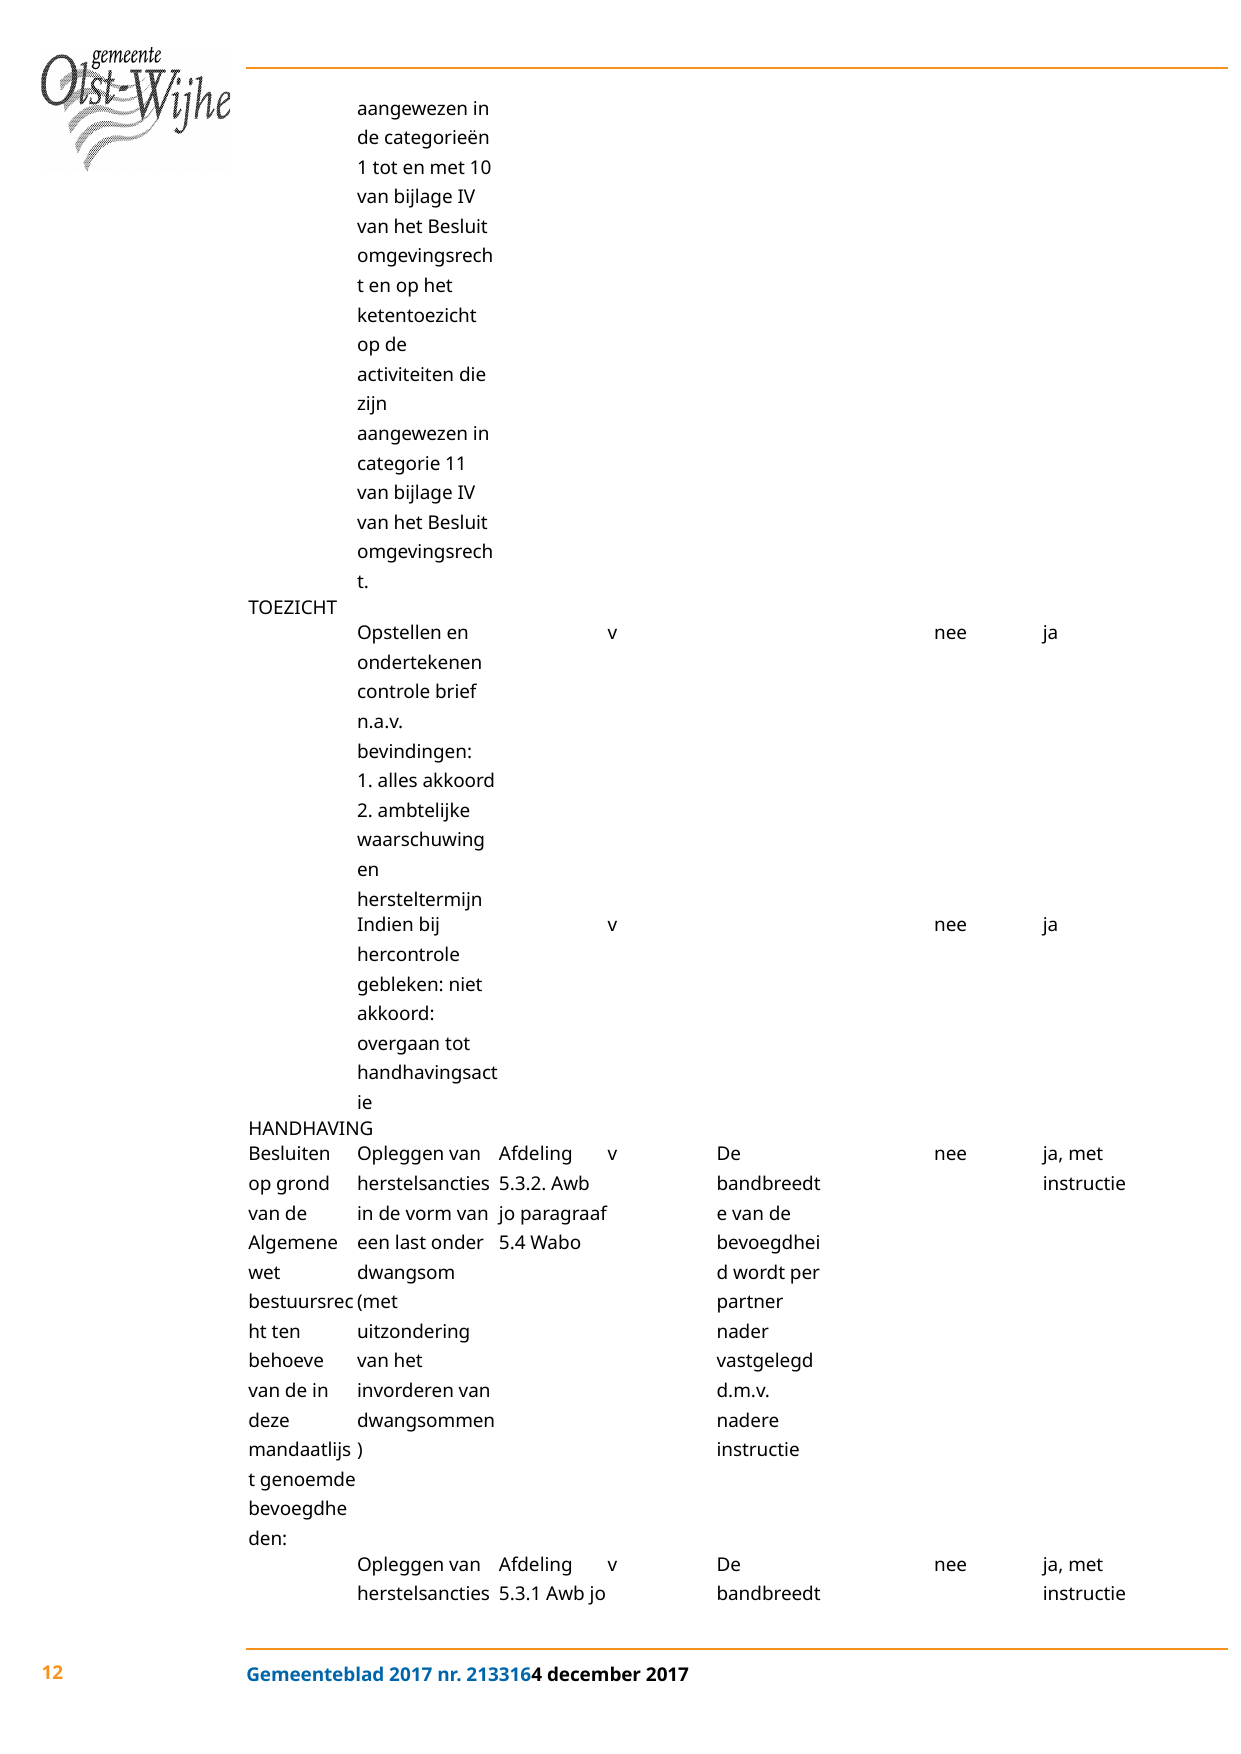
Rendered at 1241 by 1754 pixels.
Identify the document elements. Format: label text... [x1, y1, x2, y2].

picture [41, 47, 231, 172]
table_cell [825, 620, 934, 912]
table_cell v [608, 620, 716, 912]
table_cell v [608, 1141, 716, 1551]
table_cell ja, met instructie [1043, 1551, 1152, 1606]
table_cell [825, 1551, 934, 1606]
table_cell De bandbreedt [716, 1551, 825, 1606]
table_cell [248, 620, 357, 912]
table_cell nee [934, 912, 1043, 1115]
table_cell TOEZICHT [248, 594, 1152, 619]
table_cell Afdeling 5.3.2. Awb jo paragraaf 5.4 Wabo [499, 1141, 607, 1551]
table_cell [825, 1141, 934, 1551]
table_cell v [608, 912, 716, 1115]
table_cell ja [1043, 912, 1152, 1115]
table_cell ja [1043, 620, 1152, 912]
table_cell [248, 95, 357, 594]
table_cell [934, 95, 1043, 594]
table_cell nee [934, 620, 1043, 912]
table_cell [716, 620, 825, 912]
table_cell ja, met instructie [1043, 1141, 1152, 1551]
table_cell HANDHAVING [248, 1115, 1152, 1141]
table_cell [1043, 95, 1152, 594]
table_cell v [608, 1551, 716, 1606]
table_cell [716, 912, 825, 1115]
table_cell nee [934, 1551, 1043, 1606]
table_cell Opleggen van herstelsancties [357, 1551, 499, 1606]
table_cell [499, 95, 607, 594]
table_cell [825, 95, 934, 594]
table_cell [608, 95, 716, 594]
table_cell [248, 912, 357, 1115]
table_cell [248, 1551, 357, 1606]
table_cell Afdeling 5.3.1 Awb jo [499, 1551, 607, 1606]
table_cell De bandbreedte van de bevoegdheid wordt per partner nader vastgelegd d.m.v. nadere instructie [716, 1141, 825, 1551]
table_cell Opleggen van herstelsancties in de vorm van een last onder dwangsom (met uitzondering van het invorderen van dwangsommen) [357, 1141, 499, 1551]
table_cell [825, 912, 934, 1115]
table_cell [499, 620, 607, 912]
table_cell Indien bij hercontrole gebleken: niet akkoord: overgaan tot handhavingsactie [357, 912, 499, 1115]
table_cell aangewezen in de categorieën 1 tot en met 10 van bijlage IV van het Besluit omgevingsrecht en op het ketentoezicht op de activiteiten die zijn aangewezen in categorie 11 van bijlage IV van het Besluit omgevingsrecht. [357, 95, 499, 594]
table_cell nee [934, 1141, 1043, 1551]
table_cell Besluiten op grond van de Algemene wet bestuursrecht ten behoeve van de in deze mandaatlijst genoemde bevoegdheden: [248, 1141, 357, 1551]
table_cell Opstellen en ondertekenen controle brief n.a.v. bevindingen: 1. alles akkoord 2. ambtelijke waarschuwing en hersteltermijn [357, 620, 499, 912]
table_cell [716, 95, 825, 594]
table_cell [499, 912, 607, 1115]
